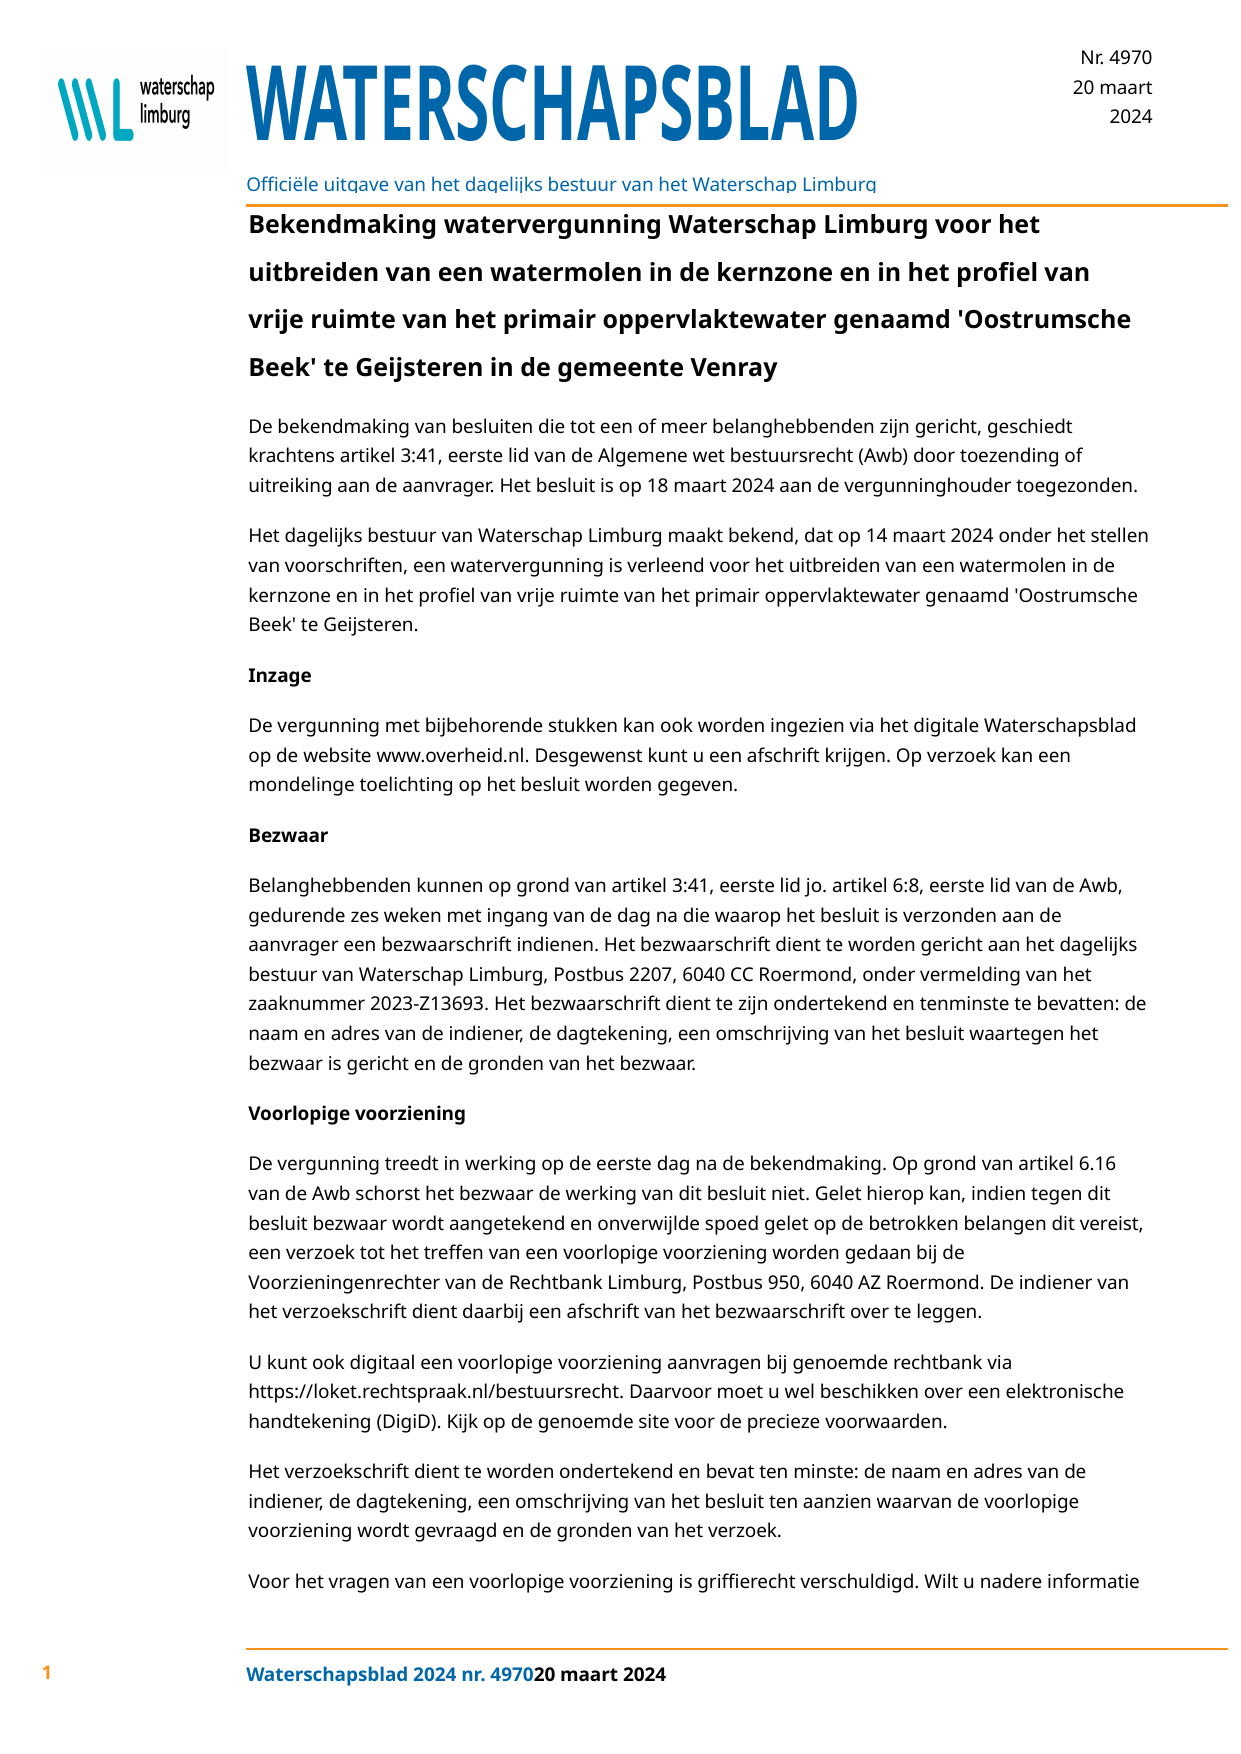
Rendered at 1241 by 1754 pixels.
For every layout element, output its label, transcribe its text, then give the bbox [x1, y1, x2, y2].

text De vergunning met bijbehorende stukken kan ook worden ingezien via het digitale Waterschapsblad op de website www.overheid.nl. Desgewenst kunt u een afschrift krijgen. Op verzoek kan een mondelinge toelichting op het besluit worden gegeven. [248, 712, 1152, 797]
picture [41, 47, 231, 172]
text De vergunning treedt in werking op de eerste dag na de bekendmaking. Op grond van artikel 6.16 van de Awb schorst het bezwaar de werking van dit besluit niet. Gelet hierop kan, indien tegen dit besluit bezwaar wordt aangetekend en onverwijlde spoed gelet op de betrokken belangen dit vereist, een verzoek tot het treffen van een voorlopige voorziening worden gedaan bij de Voorzieningenrechter van de Rechtbank Limburg, Postbus 950, 6040 AZ Roermond. De indiener van het verzoekschrift dient daarbij een afschrift van het bezwaarschrift over te leggen. [248, 1151, 1152, 1324]
text Inzage [248, 662, 1152, 688]
text Het dagelijks bestuur van Waterschap Limburg maakt bekend, dat op 14 maart 2024 onder het stellen van voorschriften, een watervergunning is verleend voor het uitbreiden van een watermolen in de kernzone en in het profiel van vrije ruimte van het primair oppervlaktewater genaamd 'Oostrumsche Beek' te Geijsteren. [248, 523, 1152, 637]
text U kunt ook digitaal een voorlopige voorziening aanvragen bij genoemde rechtbank via https://loket.rechtspraak.nl/bestuursrecht. Daarvoor moet u wel beschikken over een elektronische handtekening (DigiD). Kijk op de genoemde site voor de precieze voorwaarden. [248, 1349, 1152, 1434]
text Voor het vragen van een voorlopige voorziening is griffierecht verschuldigd. Wilt u nadere informatie [248, 1568, 1152, 1594]
text Bekendmaking watervergunning Waterschap Limburg voor het uitbreiden van een watermolen in de kernzone en in het profiel van vrije ruimte van het primair oppervlaktewater genaamd 'Oostrumsche Beek' te Geijsteren in de gemeente Venray [248, 207, 1152, 384]
text Belanghebbenden kunnen op grond van artikel 3:41, eerste lid jo. artikel 6:8, eerste lid van de Awb, gedurende zes weken met ingang van de dag na die waarop het besluit is verzonden aan de aanvrager een bezwaarschrift indienen. Het bezwaarschrift dient te worden gericht aan het dagelijks bestuur van Waterschap Limburg, Postbus 2207, 6040 CC Roermond, onder vermelding van het zaaknummer 2023-Z13693. Het bezwaarschrift dient te zijn ondertekend en tenminste te bevatten: de naam en adres van de indiener, de dagtekening, een omschrijving van het besluit waartegen het bezwaar is gericht en de gronden van het bezwaar. [248, 872, 1152, 1076]
text Bezwaar [248, 822, 1152, 848]
text Voorlopige voorziening [248, 1100, 1152, 1126]
text De bekendmaking van besluiten die tot een of meer belanghebbenden zijn gericht, geschiedt krachtens artikel 3:41, eerste lid van de Algemene wet bestuursrecht (Awb) door toezending of uitreiking aan de aanvrager. Het besluit is op 18 maart 2024 aan de vergunninghouder toegezonden. [248, 413, 1152, 498]
text Het verzoekschrift dient te worden ondertekend en bevat ten minste: de naam en adres van de indiener, de dagtekening, een omschrijving van het besluit ten aanzien waarvan de voorlopige voorziening wordt gevraagd en de gronden van het verzoek. [248, 1458, 1152, 1543]
